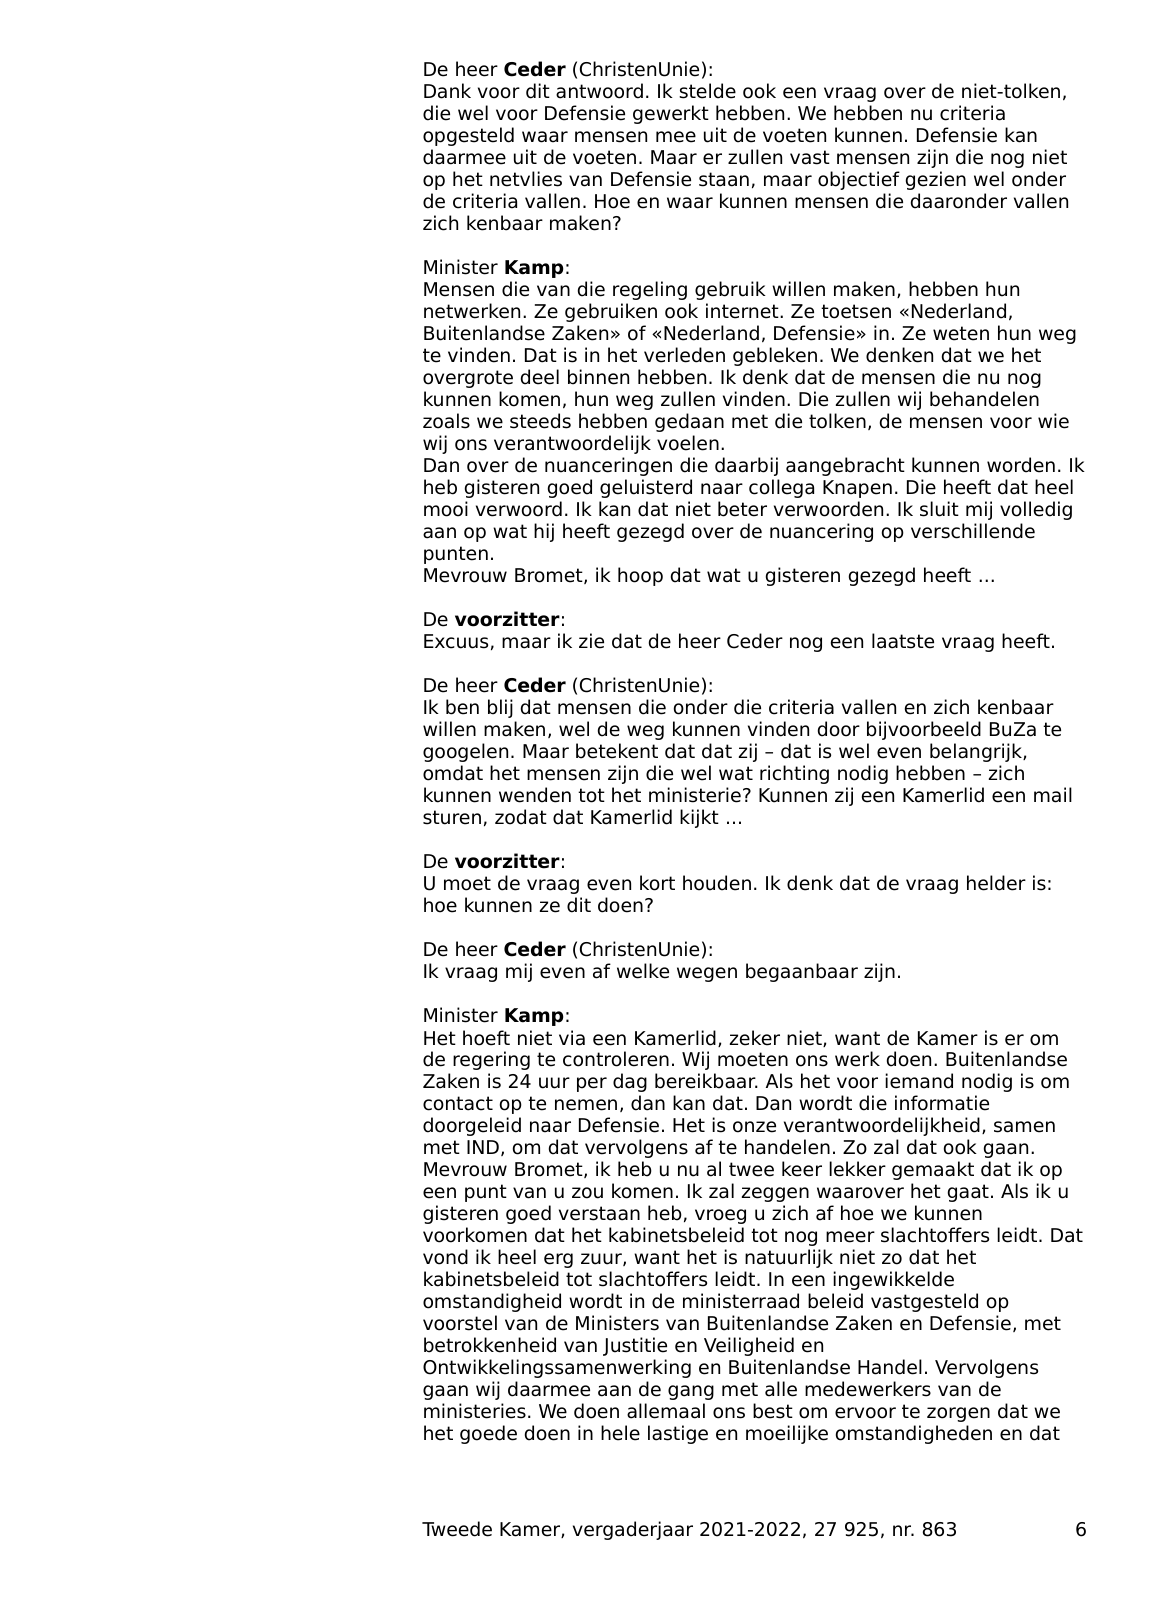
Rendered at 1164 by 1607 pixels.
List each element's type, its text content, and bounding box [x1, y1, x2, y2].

text Minister Kamp: [422, 257, 1087, 279]
text De heer Ceder (ChristenUnie): [422, 59, 1087, 81]
text Minister Kamp: [422, 1005, 1087, 1027]
text De heer Ceder (ChristenUnie): [422, 939, 1087, 961]
text Ik vraag mij even af welke wegen begaanbaar zijn. [422, 961, 1087, 983]
text Mensen die van die regeling gebruik willen maken, hebben hun netwerken. Ze gebruiken ook internet. Ze toetsen «Nederland, Buitenlandse Zaken» of «Nederland, Defensie» in. Ze weten hun weg te vinden. Dat is in het verleden gebleken. We denken dat we het overgrote deel binnen hebben. Ik denk dat de mensen die nu nog kunnen komen, hun weg zullen vinden. Die zullen wij behandelen zoals we steeds hebben gedaan met die tolken, de mensen voor wie wij ons verantwoordelijk voelen. [422, 279, 1087, 455]
text Ik ben blij dat mensen die onder die criteria vallen en zich kenbaar willen maken, wel de weg kunnen vinden door bijvoorbeeld BuZa te googelen. Maar betekent dat dat zij – dat is wel even belangrijk, omdat het mensen zijn die wel wat richting nodig hebben – zich kunnen wenden tot het ministerie? Kunnen zij een Kamerlid een mail sturen, zodat dat Kamerlid kijkt ... [422, 697, 1087, 829]
text De voorzitter: [422, 609, 1087, 631]
text Excuus, maar ik zie dat de heer Ceder nog een laatste vraag heeft. [422, 631, 1087, 653]
text Het hoeft niet via een Kamerlid, zeker niet, want de Kamer is er om de regering te controleren. Wij moeten ons werk doen. Buitenlandse Zaken is 24 uur per dag bereikbaar. Als het voor iemand nodig is om contact op te nemen, dan kan dat. Dan wordt die informatie doorgeleid naar Defensie. Het is onze verantwoordelijkheid, samen met IND, om dat vervolgens af te handelen. Zo zal dat ook gaan. [422, 1027, 1087, 1159]
text De voorzitter: [422, 851, 1087, 873]
text Mevrouw Bromet, ik hoop dat wat u gisteren gezegd heeft ... [422, 565, 1087, 587]
text Mevrouw Bromet, ik heb u nu al twee keer lekker gemaakt dat ik op een punt van u zou komen. Ik zal zeggen waarover het gaat. Als ik u gisteren goed verstaan heb, vroeg u zich af hoe we kunnen voorkomen dat het kabinetsbeleid tot nog meer slachtoffers leidt. Dat vond ik heel erg zuur, want het is natuurlijk niet zo dat het kabinetsbeleid tot slachtoffers leidt. In een ingewikkelde omstandigheid wordt in de ministerraad beleid vastgesteld op voorstel van de Ministers van Buitenlandse Zaken en Defensie, met betrokkenheid van Justitie en Veiligheid en Ontwikkelingssamenwerking en Buitenlandse Handel. Vervolgens gaan wij daarmee aan de gang met alle medewerkers van de ministeries. We doen allemaal ons best om ervoor te zorgen dat we het goede doen in hele lastige en moeilijke omstandigheden en dat [422, 1159, 1087, 1445]
text De heer Ceder (ChristenUnie): [422, 675, 1087, 697]
text U moet de vraag even kort houden. Ik denk dat de vraag helder is: hoe kunnen ze dit doen? [422, 873, 1087, 917]
text Dank voor dit antwoord. Ik stelde ook een vraag over de niet-tolken, die wel voor Defensie gewerkt hebben. We hebben nu criteria opgesteld waar mensen mee uit de voeten kunnen. Defensie kan daarmee uit de voeten. Maar er zullen vast mensen zijn die nog niet op het netvlies van Defensie staan, maar objectief gezien wel onder de criteria vallen. Hoe en waar kunnen mensen die daaronder vallen zich kenbaar maken? [422, 81, 1087, 235]
text Dan over de nuanceringen die daarbij aangebracht kunnen worden. Ik heb gisteren goed geluisterd naar collega Knapen. Die heeft dat heel mooi verwoord. Ik kan dat niet beter verwoorden. Ik sluit mij volledig aan op wat hij heeft gezegd over de nuancering op verschillende punten. [422, 455, 1087, 565]
